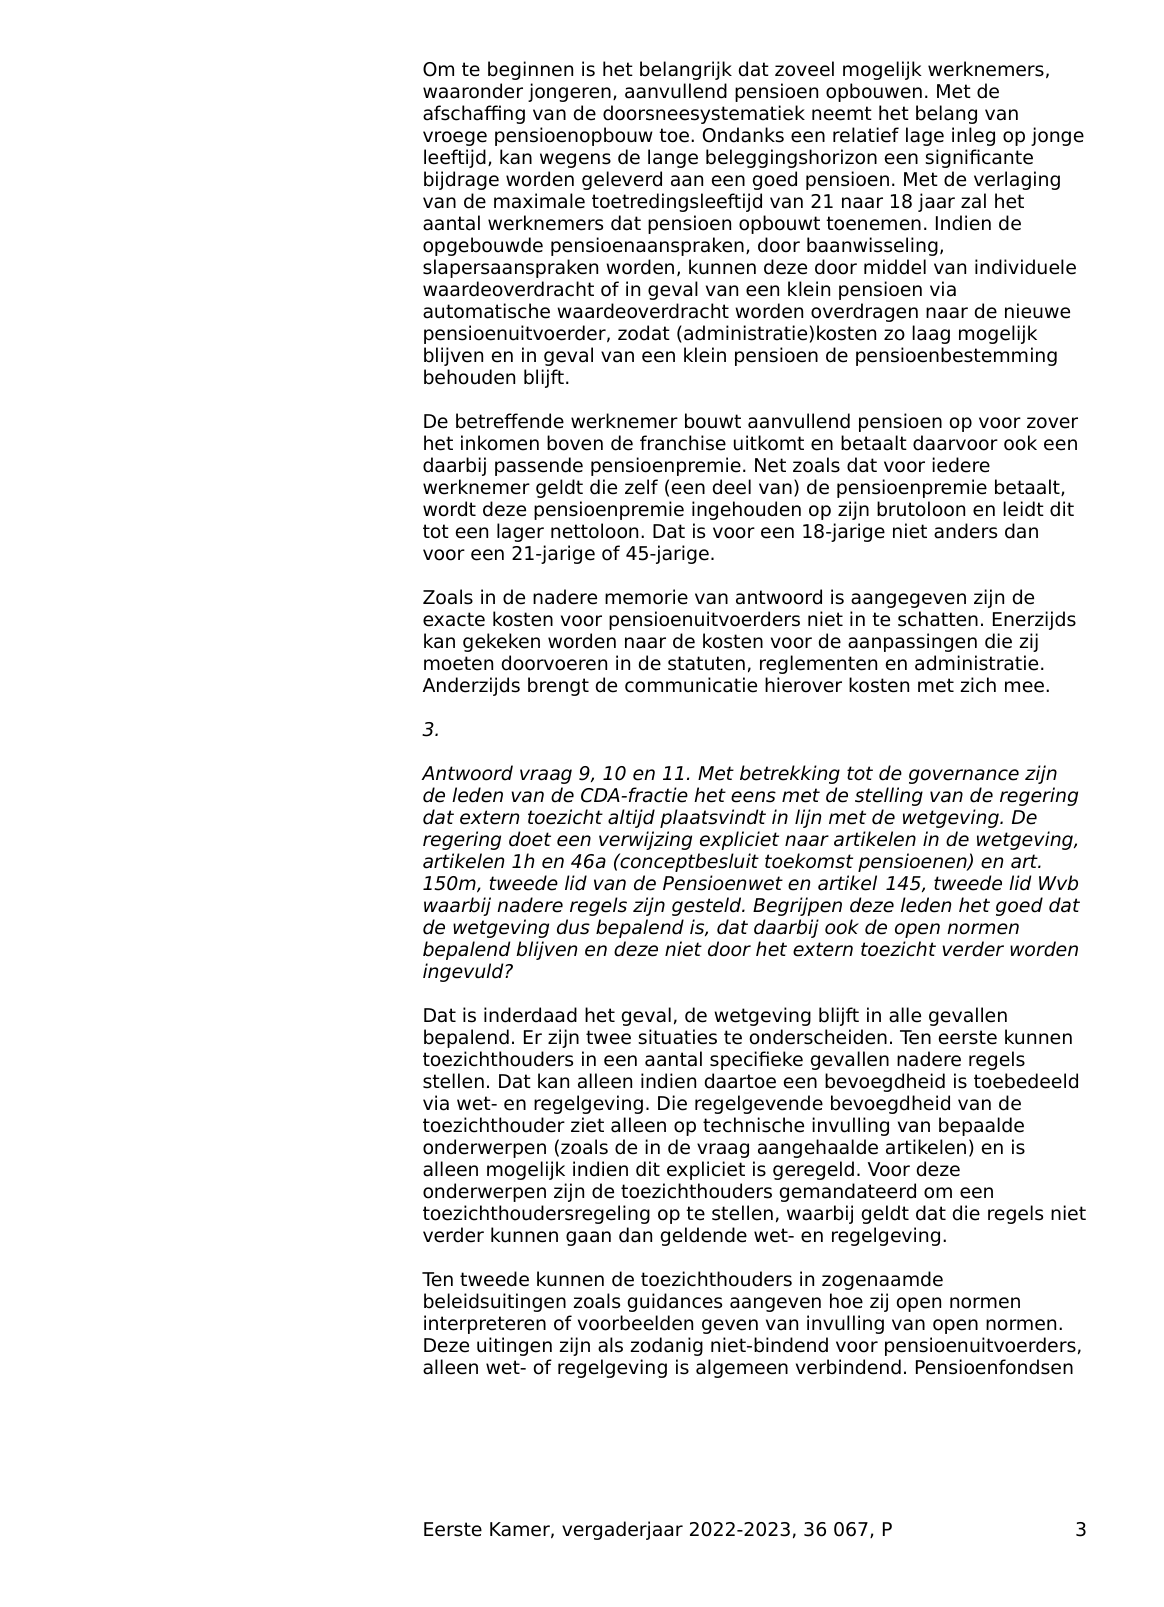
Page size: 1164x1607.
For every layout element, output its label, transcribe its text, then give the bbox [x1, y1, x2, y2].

text Ten tweede kunnen de toezichthouders in zogenaamde beleidsuitingen zoals guidances aangeven hoe zij open normen interpreteren of voorbeelden geven van invulling van open normen. Deze uitingen zijn als zodanig niet-bindend voor pensioenuitvoerders, alleen wet- of regelgeving is algemeen verbindend. Pensioenfondsen [422, 1269, 1087, 1379]
text Antwoord vraag 9, 10 en 11. Met betrekking tot de governance zijn de leden van de CDA-fractie het eens met de stelling van de regering dat extern toezicht altijd plaatsvindt in lijn met de wetgeving. De regering doet een verwijzing expliciet naar artikelen in de wetgeving, artikelen 1h en 46a (conceptbesluit toekomst pensioenen) en art. 150m, tweede lid van de Pensioenwet en artikel 145, tweede lid Wvb waarbij nadere regels zijn gesteld. Begrijpen deze leden het goed dat de wetgeving dus bepalend is, dat daarbij ook de open normen bepalend blijven en deze niet door het extern toezicht verder worden ingevuld? [422, 763, 1087, 983]
text Dat is inderdaad het geval, de wetgeving blijft in alle gevallen bepalend. Er zijn twee situaties te onderscheiden. Ten eerste kunnen toezichthouders in een aantal specifieke gevallen nadere regels stellen. Dat kan alleen indien daartoe een bevoegdheid is toebedeeld via wet- en regelgeving. Die regelgevende bevoegdheid van de toezichthouder ziet alleen op technische invulling van bepaalde onderwerpen (zoals de in de vraag aangehaalde artikelen) en is alleen mogelijk indien dit expliciet is geregeld. Voor deze onderwerpen zijn de toezichthouders gemandateerd om een toezichthoudersregeling op te stellen, waarbij geldt dat die regels niet verder kunnen gaan dan geldende wet- en regelgeving. [422, 1005, 1087, 1247]
subtitle 3. [422, 719, 1087, 741]
text Zoals in de nadere memorie van antwoord is aangegeven zijn de exacte kosten voor pensioenuitvoerders niet in te schatten. Enerzijds kan gekeken worden naar de kosten voor de aanpassingen die zij moeten doorvoeren in de statuten, reglementen en administratie. Anderzijds brengt de communicatie hierover kosten met zich mee. [422, 587, 1087, 697]
text Om te beginnen is het belangrijk dat zoveel mogelijk werknemers, waaronder jongeren, aanvullend pensioen opbouwen. Met de afschaffing van de doorsneesystematiek neemt het belang van vroege pensioenopbouw toe. Ondanks een relatief lage inleg op jonge leeftijd, kan wegens de lange beleggingshorizon een significante bijdrage worden geleverd aan een goed pensioen. Met de verlaging van de maximale toetredingsleeftijd van 21 naar 18 jaar zal het aantal werknemers dat pensioen opbouwt toenemen. Indien de opgebouwde pensioenaanspraken, door baanwisseling, slapersaanspraken worden, kunnen deze door middel van individuele waardeoverdracht of in geval van een klein pensioen via automatische waardeoverdracht worden overdragen naar de nieuwe pensioenuitvoerder, zodat (administratie)kosten zo laag mogelijk blijven en in geval van een klein pensioen de pensioenbestemming behouden blijft. [422, 59, 1087, 389]
text De betreffende werknemer bouwt aanvullend pensioen op voor zover het inkomen boven de franchise uitkomt en betaalt daarvoor ook een daarbij passende pensioenpremie. Net zoals dat voor iedere werknemer geldt die zelf (een deel van) de pensioenpremie betaalt, wordt deze pensioenpremie ingehouden op zijn brutoloon en leidt dit tot een lager nettoloon. Dat is voor een 18-jarige niet anders dan voor een 21-jarige of 45-jarige. [422, 411, 1087, 565]
